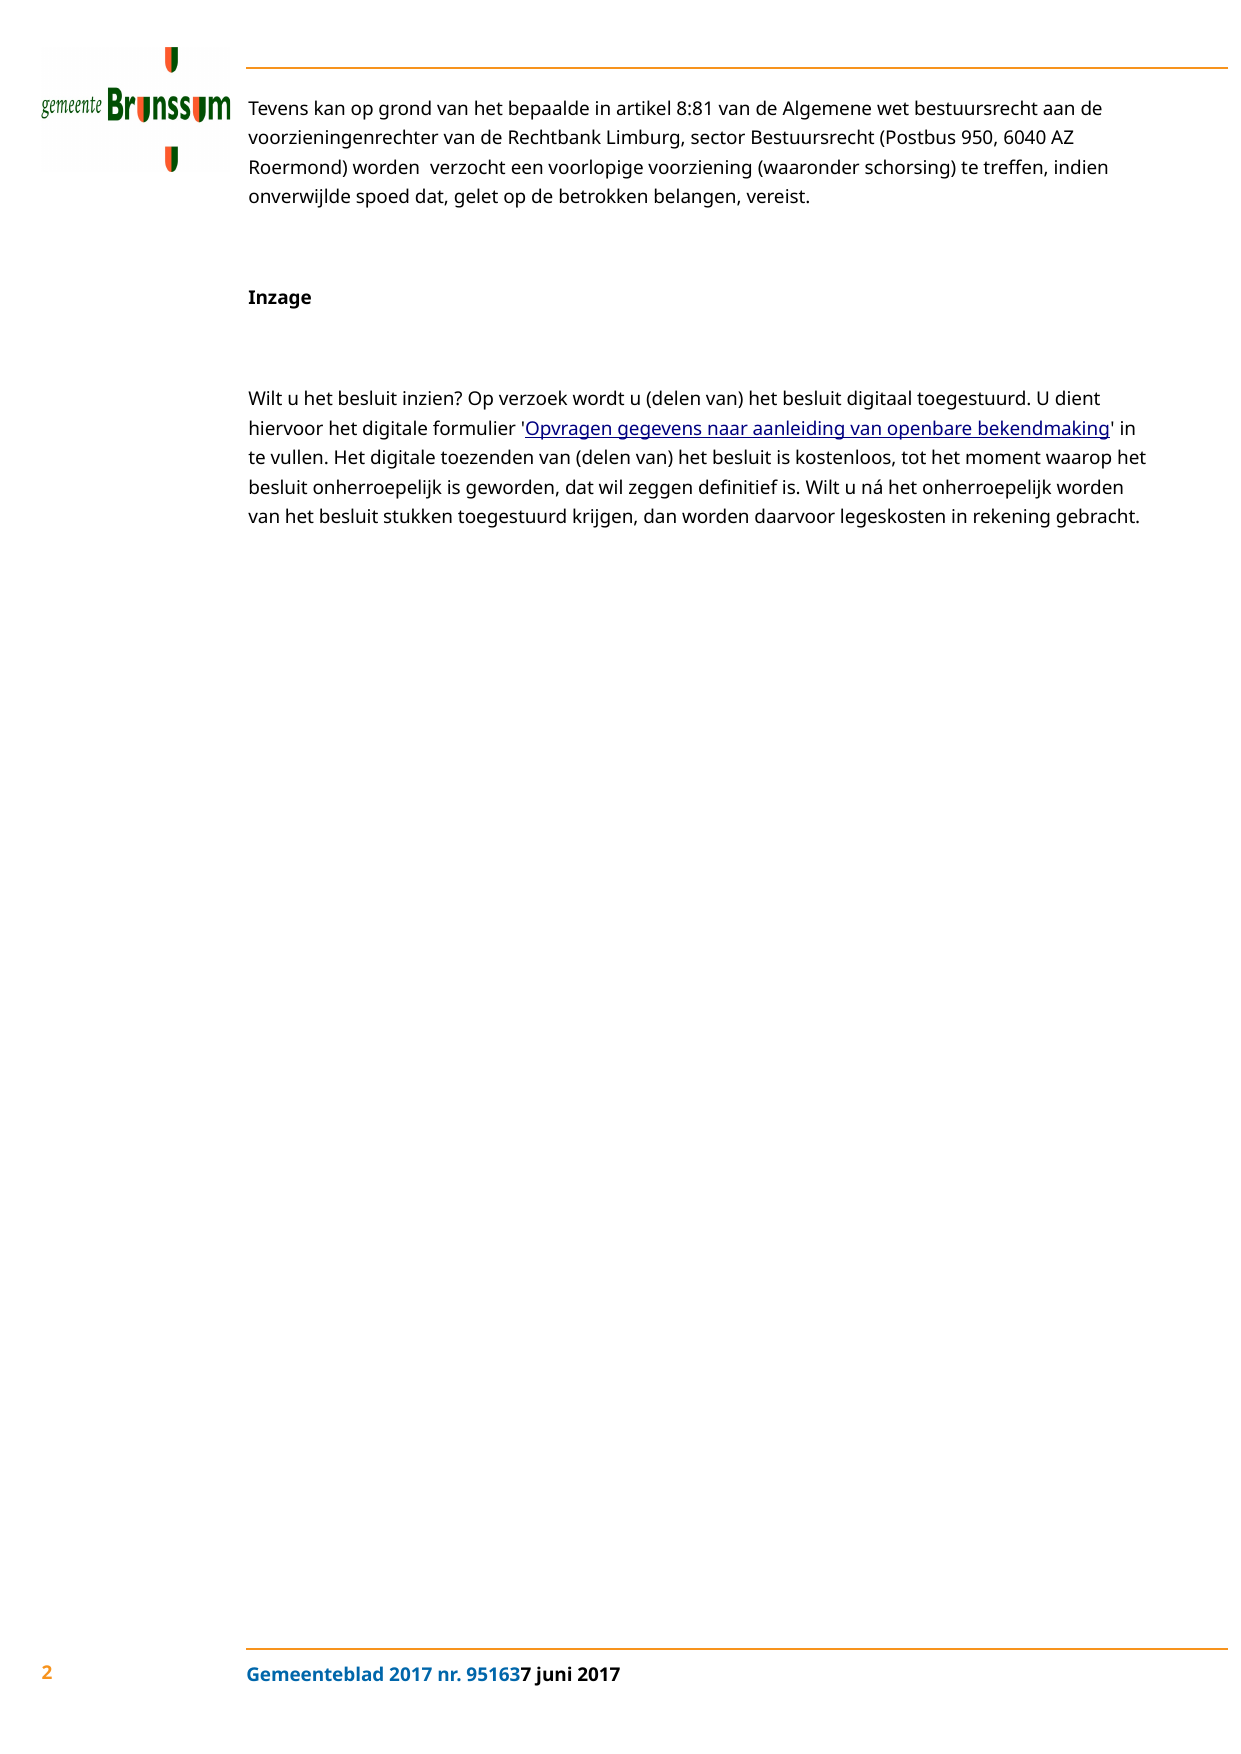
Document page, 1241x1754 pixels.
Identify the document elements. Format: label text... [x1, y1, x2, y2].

text Inzage [248, 284, 1152, 310]
picture [41, 47, 231, 172]
text Wilt u het besluit inzien? Op verzoek wordt u (delen van) het besluit digitaal toegestuurd. U dient hiervoor het digitale formulier 'Opvragen gegevens naar aanleiding van openbare bekendmaking' in te vullen. Het digitale toezenden van (delen van) het besluit is kostenloos, tot het moment waarop het besluit onherroepelijk is geworden, dat wil zeggen definitief is. Wilt u ná het onherroepelijk worden van het besluit stukken toegestuurd krijgen, dan worden daarvoor legeskosten in rekening gebracht. [248, 385, 1152, 529]
text Tevens kan op grond van het bepaalde in artikel 8:81 van de Algemene wet bestuursrecht aan de voorzieningenrechter van de Rechtbank Limburg, sector Bestuursrecht (Postbus 950, 6040 AZ Roermond) worden verzocht een voorlopige voorziening (waaronder schorsing) te treffen, indien onverwijlde spoed dat, gelet op de betrokken belangen, vereist. [248, 95, 1152, 209]
